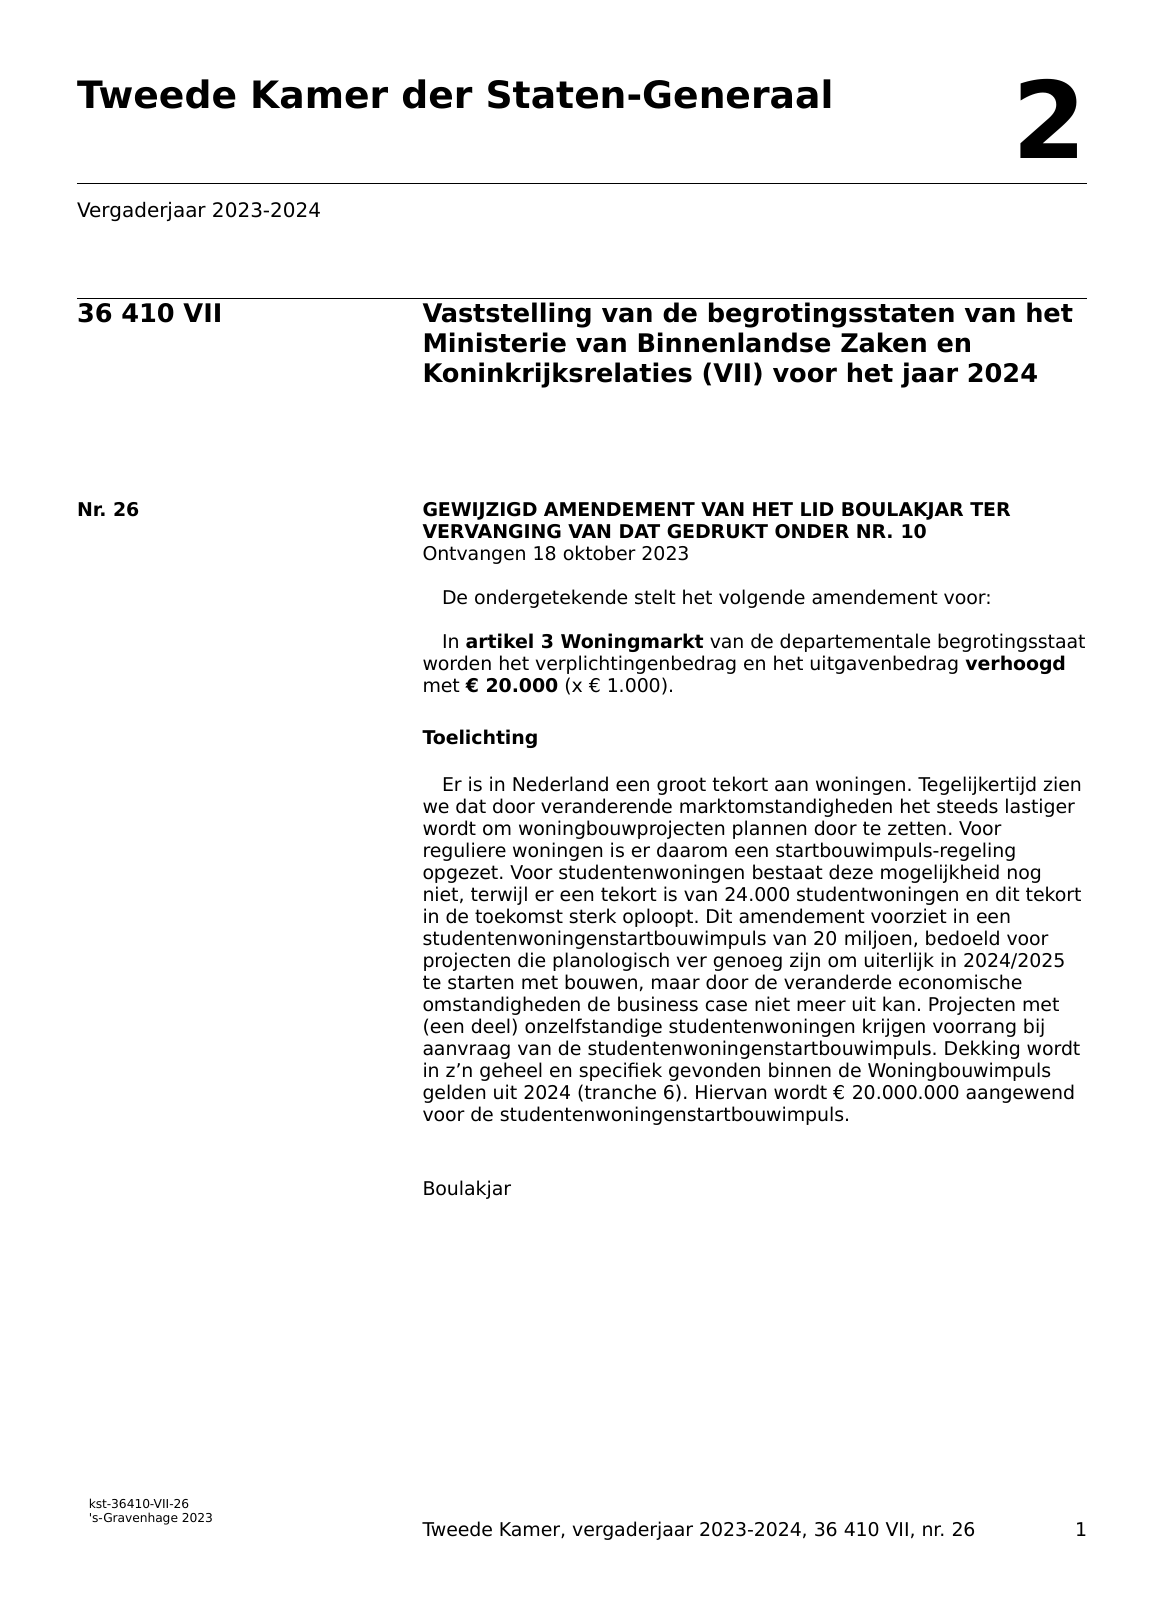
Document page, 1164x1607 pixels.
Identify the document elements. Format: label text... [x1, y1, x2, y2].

subtitle 36 410 VII Vaststelling van de begrotingsstaten van het Ministerie van Binnenlandse Zaken en Koninkrijksrelaties (VII) voor het jaar 2024 [77, 299, 1087, 388]
text Er is in Nederland een groot tekort aan woningen. Tegelijkertijd zien we dat door veranderende marktomstandigheden het steeds lastiger wordt om woningbouwprojecten plannen door te zetten. Voor reguliere woningen is er daarom een startbouwimpuls-regeling opgezet. Voor studentenwoningen bestaat deze mogelijkheid nog niet, terwijl er een tekort is van 24.000 studentwoningen en dit tekort in de toekomst sterk oploopt. Dit amendement voorziet in een studentenwoningenstartbouwimpuls van 20 miljoen, bedoeld voor projecten die planologisch ver genoeg zijn om uiterlijk in 2024/2025 te starten met bouwen, maar door de veranderde economische omstandigheden de business case niet meer uit kan. Projecten met (een deel) onzelfstandige studentenwoningen krijgen voorrang bij aanvraag van de studentenwoningenstartbouwimpuls. Dekking wordt in z’n geheel en specifiek gevonden binnen de Woningbouwimpuls gelden uit 2024 (tranche 6). Hiervan wordt € 20.000.000 aangewend voor de studentenwoningenstartbouwimpuls. [422, 774, 1087, 1126]
table_header Tweede Kamer der Staten-Generaal [77, 59, 886, 183]
text In artikel 3 Woningmarkt van de departementale begrotingsstaat worden het verplichtingenbedrag en het uitgavenbedrag verhoogd met € 20.000 (x € 1.000). [422, 631, 1087, 697]
subtitle Toelichting [422, 727, 1087, 749]
text De ondergetekende stelt het volgende amendement voor: [422, 587, 1087, 609]
text Boulakjar [422, 1156, 1087, 1200]
text Ontvangen 18 oktober 2023 [422, 543, 1087, 565]
table_cell Vergaderjaar 2023-2024 [77, 184, 1087, 298]
subtitle Nr. 26 GEWIJZIGD AMENDEMENT VAN HET LID BOULAKJAR TER VERVANGING VAN DAT GEDRUKT ONDER NR. 10 [77, 499, 1087, 543]
text kst-36410-VII-26 [88, 1497, 323, 1511]
text 's-Gravenhage 2023 [88, 1511, 323, 1525]
table_header 2 [886, 59, 1087, 183]
